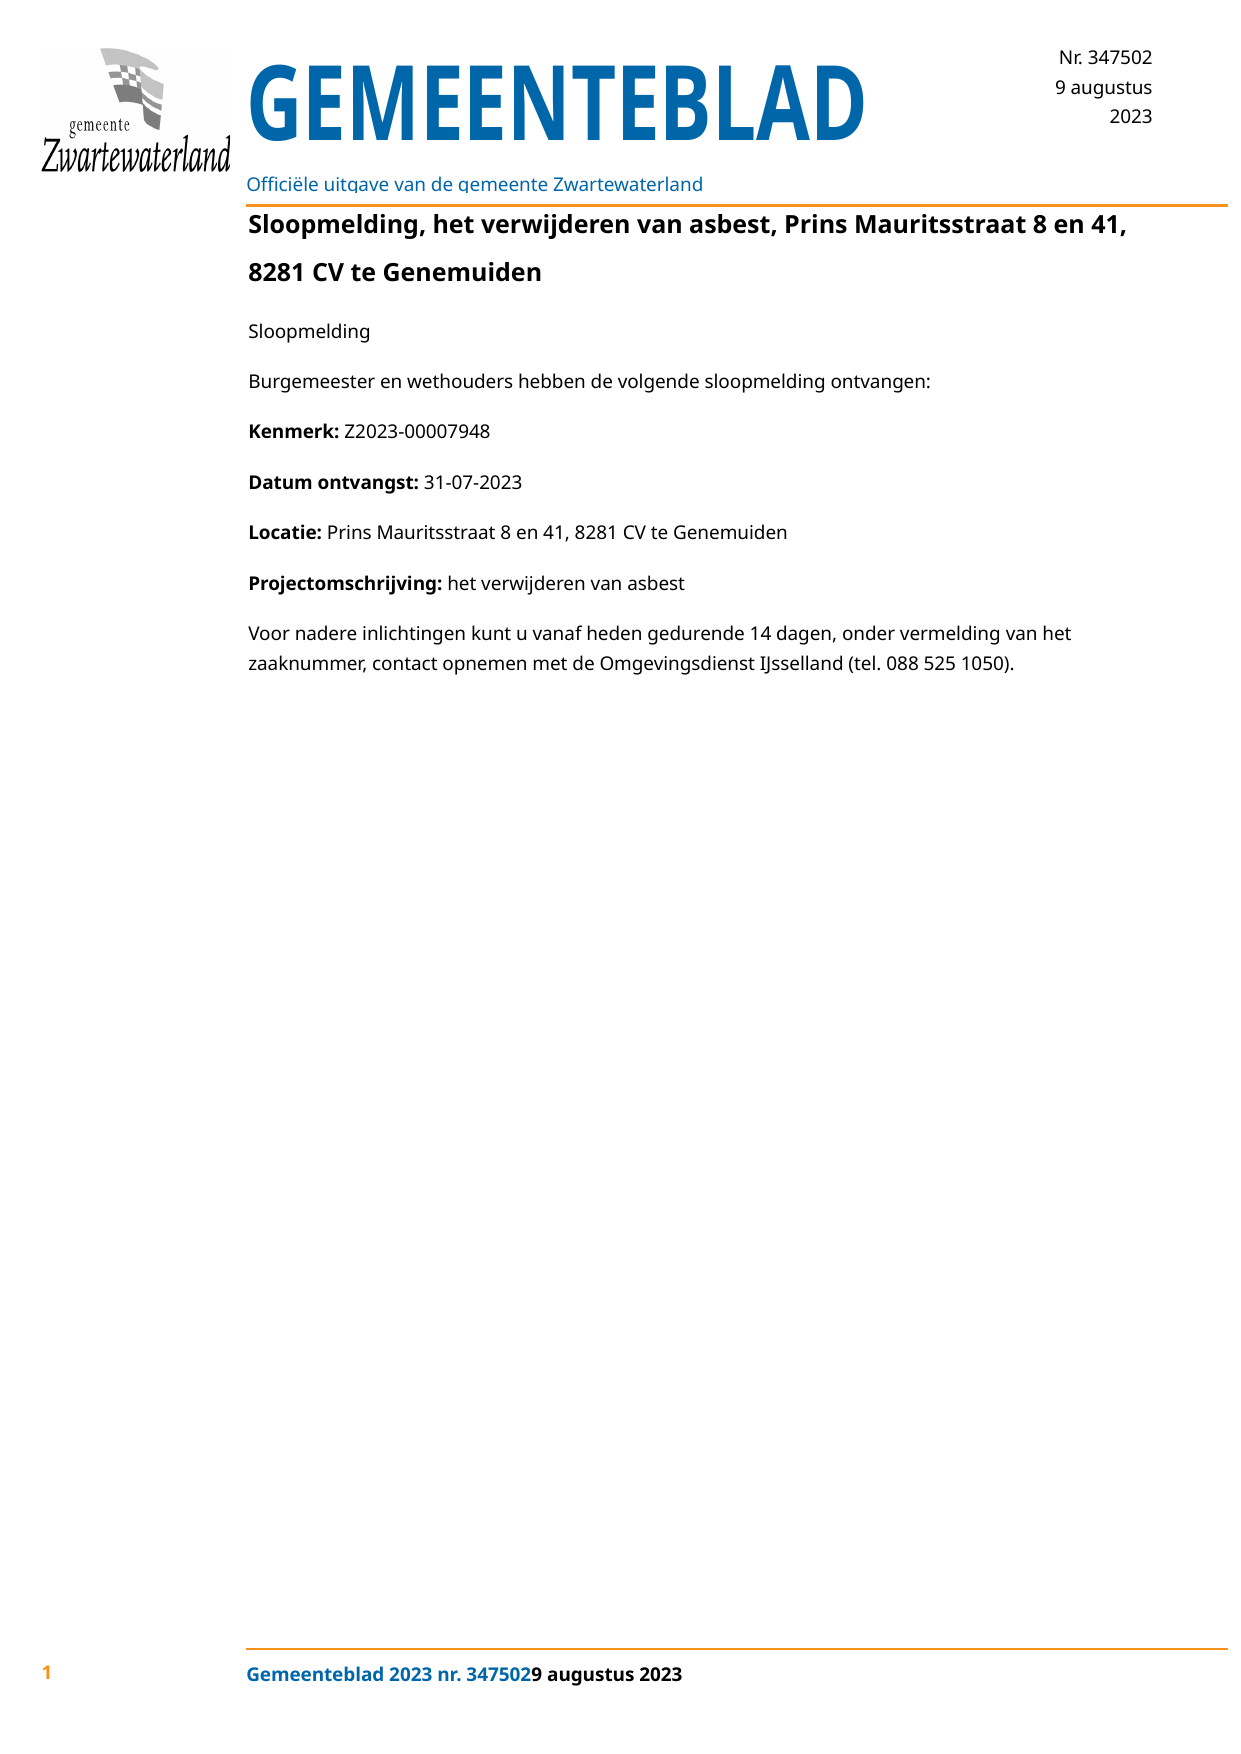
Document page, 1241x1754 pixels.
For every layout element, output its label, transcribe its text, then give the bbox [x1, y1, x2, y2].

text Datum ontvangst: 31-07-2023 [248, 469, 1152, 495]
text Sloopmelding [248, 318, 1152, 344]
text Voor nadere inlichtingen kunt u vanaf heden gedurende 14 dagen, onder vermelding van het zaaknummer, contact opnemen met de Omgevingsdienst IJsselland (tel. 088 525 1050). [248, 620, 1152, 676]
text Kenmerk: Z2023-00007948 [248, 419, 1152, 444]
picture [41, 47, 231, 172]
text Projectomschrijving: het verwijderen van asbest [248, 570, 1152, 596]
text Burgemeester en wethouders hebben de volgende sloopmelding ontvangen: [248, 368, 1152, 394]
text Locatie: Prins Mauritsstraat 8 en 41, 8281 CV te Genemuiden [248, 519, 1152, 545]
text Sloopmelding, het verwijderen van asbest, Prins Mauritsstraat 8 en 41, 8281 CV te Genemuiden [248, 207, 1152, 288]
